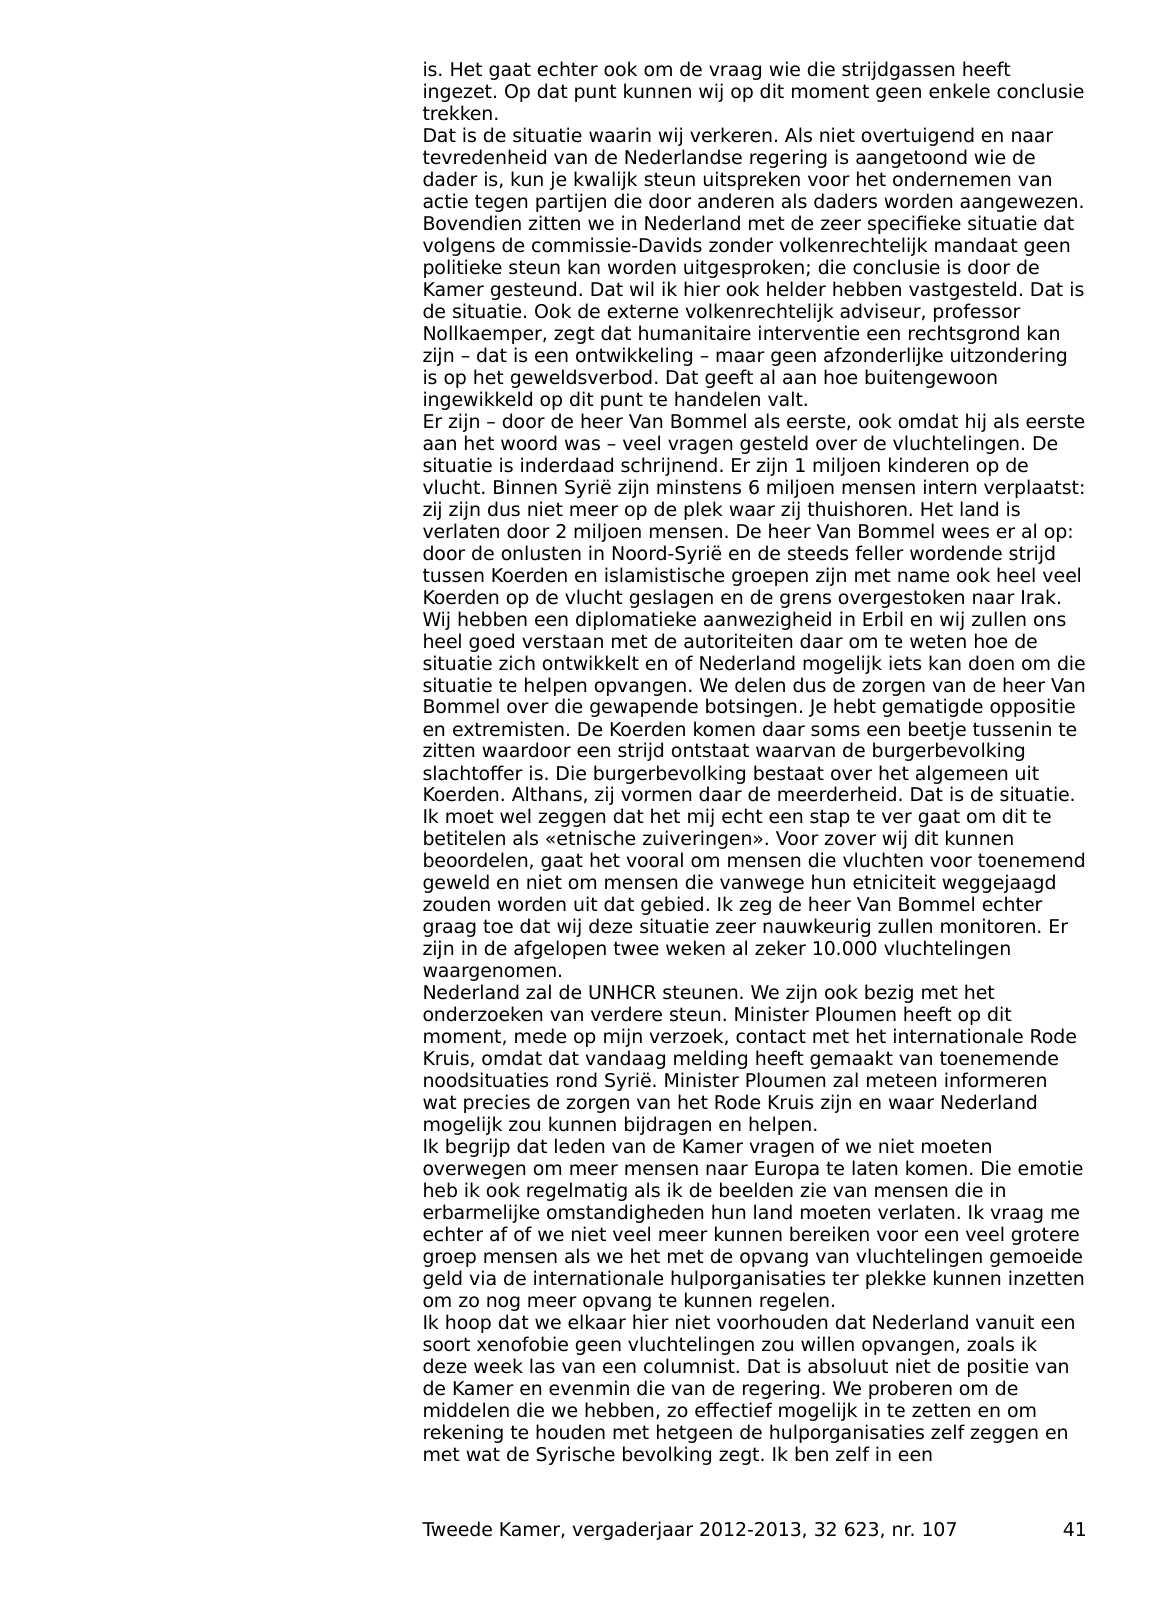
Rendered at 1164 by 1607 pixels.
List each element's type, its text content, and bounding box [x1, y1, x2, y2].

text Ik begrijp dat leden van de Kamer vragen of we niet moeten overwegen om meer mensen naar Europa te laten komen. Die emotie heb ik ook regelmatig als ik de beelden zie van mensen die in erbarmelijke omstandigheden hun land moeten verlaten. Ik vraag me echter af of we niet veel meer kunnen bereiken voor een veel grotere groep mensen als we het met de opvang van vluchtelingen gemoeide geld via de internationale hulporganisaties ter plekke kunnen inzetten om zo nog meer opvang te kunnen regelen. [422, 1136, 1087, 1312]
text Ik moet wel zeggen dat het mij echt een stap te ver gaat om dit te betitelen als «etnische zuiveringen». Voor zover wij dit kunnen beoordelen, gaat het vooral om mensen die vluchten voor toenemend geweld en niet om mensen die vanwege hun etniciteit weggejaagd zouden worden uit dat gebied. Ik zeg de heer Van Bommel echter graag toe dat wij deze situatie zeer nauwkeurig zullen monitoren. Er zijn in de afgelopen twee weken al zeker 10.000 vluchtelingen waargenomen. [422, 806, 1087, 982]
text is. Het gaat echter ook om de vraag wie die strijdgassen heeft ingezet. Op dat punt kunnen wij op dit moment geen enkele conclusie trekken. [422, 59, 1087, 125]
text Er zijn – door de heer Van Bommel als eerste, ook omdat hij als eerste aan het woord was – veel vragen gesteld over de vluchtelingen. De situatie is inderdaad schrijnend. Er zijn 1 miljoen kinderen op de vlucht. Binnen Syrië zijn minstens 6 miljoen mensen intern verplaatst: zij zijn dus niet meer op de plek waar zij thuishoren. Het land is verlaten door 2 miljoen mensen. De heer Van Bommel wees er al op: door de onlusten in Noord-Syrië en de steeds feller wordende strijd tussen Koerden en islamistische groepen zijn met name ook heel veel Koerden op de vlucht geslagen en de grens overgestoken naar Irak. Wij hebben een diplomatieke aanwezigheid in Erbil en wij zullen ons heel goed verstaan met de autoriteiten daar om te weten hoe de situatie zich ontwikkelt en of Nederland mogelijk iets kan doen om die situatie te helpen opvangen. We delen dus de zorgen van de heer Van Bommel over die gewapende botsingen. Je hebt gematigde oppositie en extremisten. De Koerden komen daar soms een beetje tussenin te zitten waardoor een strijd ontstaat waarvan de burgerbevolking slachtoffer is. Die burgerbevolking bestaat over het algemeen uit Koerden. Althans, zij vormen daar de meerderheid. Dat is de situatie. [422, 411, 1087, 806]
text Nederland zal de UNHCR steunen. We zijn ook bezig met het onderzoeken van verdere steun. Minister Ploumen heeft op dit moment, mede op mijn verzoek, contact met het internationale Rode Kruis, omdat dat vandaag melding heeft gemaakt van toenemende noodsituaties rond Syrië. Minister Ploumen zal meteen informeren wat precies de zorgen van het Rode Kruis zijn en waar Nederland mogelijk zou kunnen bijdragen en helpen. [422, 982, 1087, 1136]
text Dat is de situatie waarin wij verkeren. Als niet overtuigend en naar tevredenheid van de Nederlandse regering is aangetoond wie de dader is, kun je kwalijk steun uitspreken voor het ondernemen van actie tegen partijen die door anderen als daders worden aangewezen. Bovendien zitten we in Nederland met de zeer specifieke situatie dat volgens de commissie-Davids zonder volkenrechtelijk mandaat geen politieke steun kan worden uitgesproken; die conclusie is door de Kamer gesteund. Dat wil ik hier ook helder hebben vastgesteld. Dat is de situatie. Ook de externe volkenrechtelijk adviseur, professor Nollkaemper, zegt dat humanitaire interventie een rechtsgrond kan zijn – dat is een ontwikkeling – maar geen afzonderlijke uitzondering is op het geweldsverbod. Dat geeft al aan hoe buitengewoon ingewikkeld op dit punt te handelen valt. [422, 125, 1087, 411]
text Ik hoop dat we elkaar hier niet voorhouden dat Nederland vanuit een soort xenofobie geen vluchtelingen zou willen opvangen, zoals ik deze week las van een columnist. Dat is absoluut niet de positie van de Kamer en evenmin die van de regering. We proberen om de middelen die we hebben, zo effectief mogelijk in te zetten en om rekening te houden met hetgeen de hulporganisaties zelf zeggen en met wat de Syrische bevolking zegt. Ik ben zelf in een [422, 1312, 1087, 1466]
